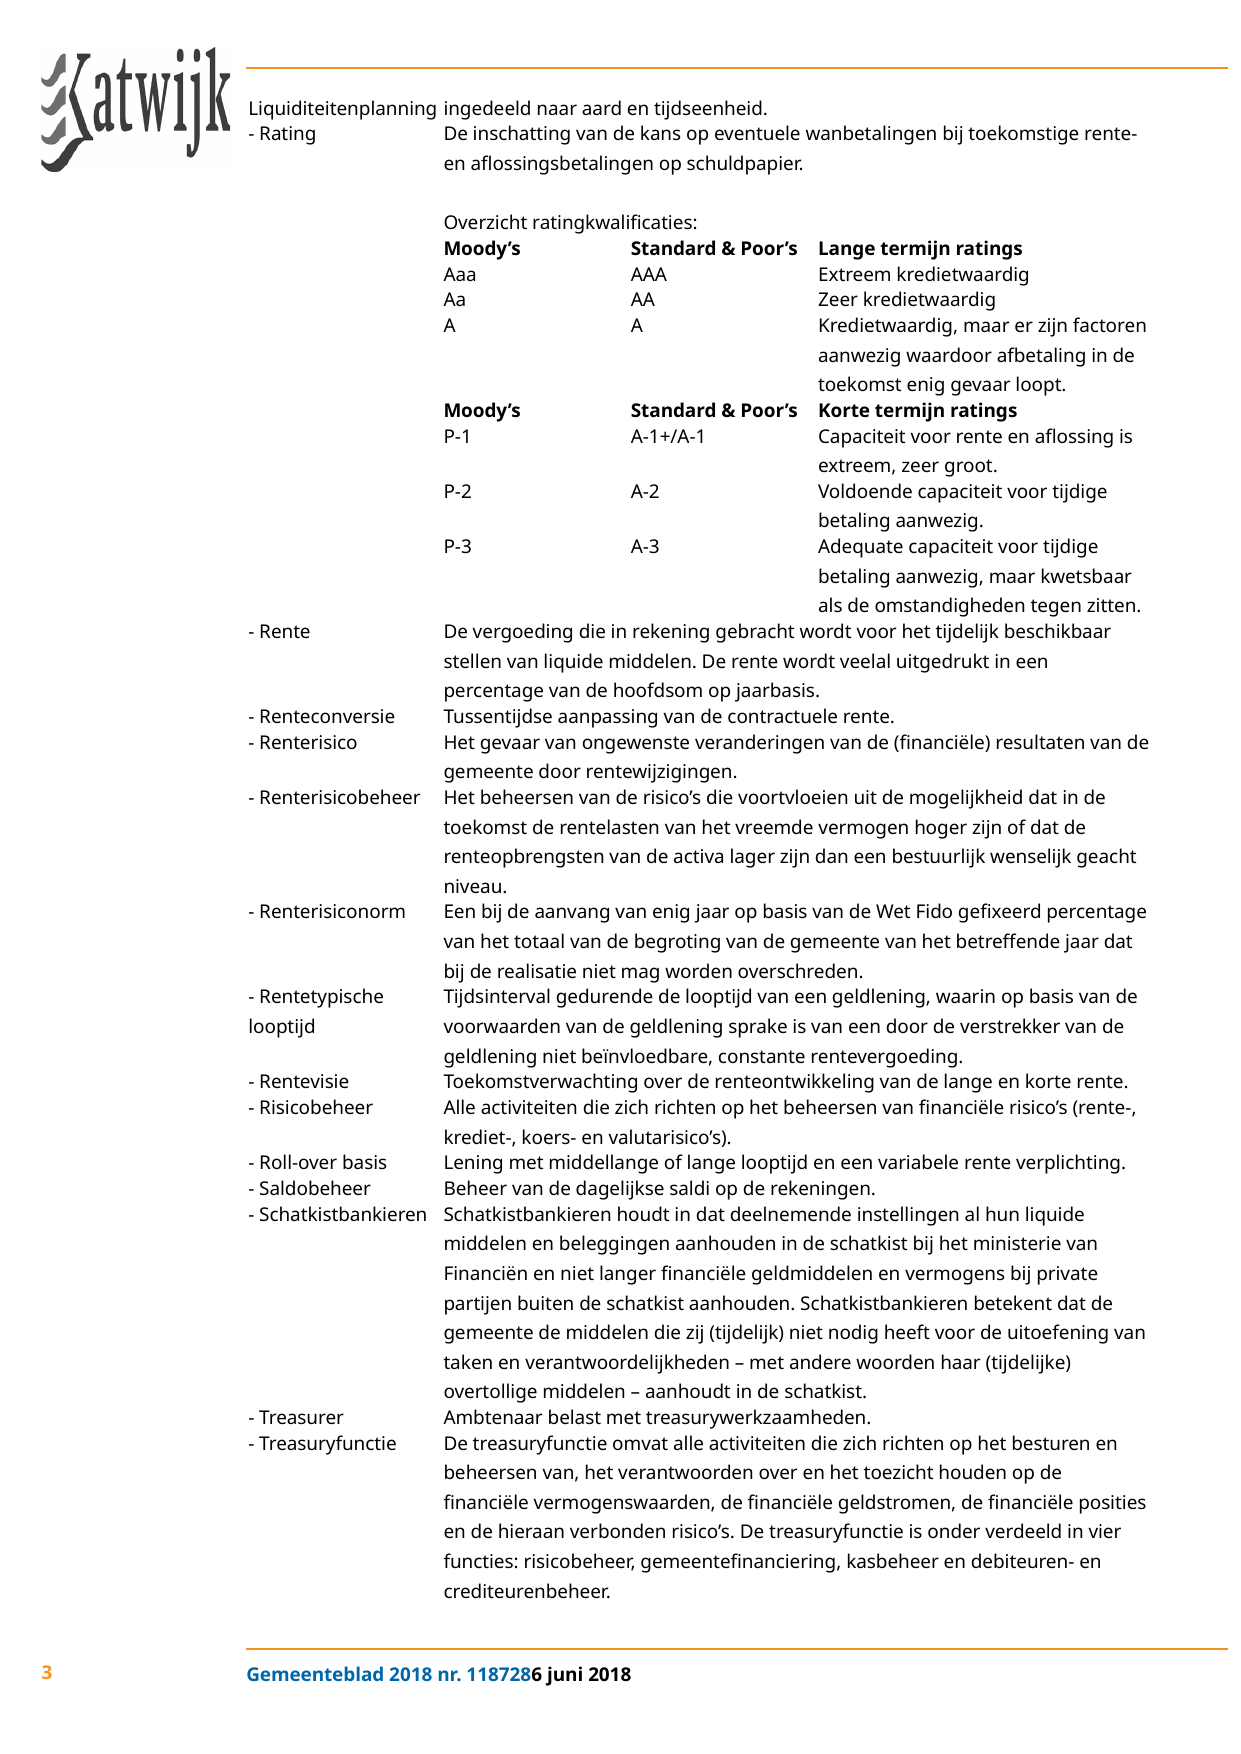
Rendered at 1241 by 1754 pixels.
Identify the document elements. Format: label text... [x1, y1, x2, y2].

table_cell Zeer kredietwaardig [818, 286, 1152, 312]
table_cell De inschatting van de kans op eventuele wanbetalingen bij toekomstige rente- en aflossingsbetalingen op schuldpapier. Overzicht ratingkwalificaties: [443, 121, 1152, 235]
table_cell - Renterisicobeheer [248, 784, 443, 899]
table_cell Het beheersen van de risico’s die voortvloeien uit de mogelijkheid dat in de toekomst de rentelasten van het vreemde vermogen hoger zijn of dat de renteopbrengsten van de activa lager zijn dan een bestuurlijk wenselijk geacht niveau. [443, 784, 1152, 899]
table_cell De treasuryfunctie omvat alle activiteiten die zich richten op het besturen en beheersen van, het verantwoorden over en het toezicht houden op de financiële vermogenswaarden, de financiële geldstromen, de financiële posities en de hieraan verbonden risico’s. De treasuryfunctie is onder verdeeld in vier functies: risicobeheer, gemeentefinanciering, kasbeheer en debiteuren- en crediteurenbeheer. [443, 1430, 1152, 1604]
table_cell P-2 [443, 478, 631, 533]
table_cell Kredietwaardig, maar er zijn factoren aanwezig waardoor afbetaling in de toekomst enig gevaar loopt. [818, 312, 1152, 397]
table_cell Beheer van de dagelijkse saldi op de rekeningen. [443, 1175, 1152, 1201]
table_cell Capaciteit voor rente en aflossing is extreem, zeer groot. [818, 423, 1152, 478]
table_cell [248, 235, 443, 261]
table_cell Tussentijdse aanpassing van de contractuele rente. [443, 703, 1152, 729]
picture [41, 47, 231, 172]
table_cell Ambtenaar belast met treasurywerkzaamheden. [443, 1404, 1152, 1430]
table_cell - Rating [248, 121, 443, 235]
table_cell - Liquiditeitenplanning [248, 95, 443, 121]
table_cell - Rentetypische looptijd [248, 984, 443, 1068]
table_cell Lening met middellange of lange looptijd en een variabele rente verplichting. [443, 1150, 1152, 1175]
table_cell A [631, 312, 818, 397]
table_cell Standard & Poor’s [631, 397, 818, 423]
table_cell Een bij de aanvang van enig jaar op basis van de Wet Fido gefixeerd percentage van het totaal van de begroting van de gemeente van het betreffende jaar dat bij de realisatie niet mag worden overschreden. [443, 899, 1152, 984]
table_cell [248, 286, 443, 312]
table_cell [248, 534, 443, 618]
table_cell Moody’s [443, 235, 631, 261]
table_cell Voldoende capaciteit voor tijdige betaling aanwezig. [818, 478, 1152, 533]
table_cell De vergoeding die in rekening gebracht wordt voor het tijdelijk beschikbaar stellen van liquide middelen. De rente wordt veelal uitgedrukt in een percentage van de hoofdsom op jaarbasis. [443, 618, 1152, 703]
table_cell A-2 [631, 478, 818, 533]
table_cell Het gevaar van ongewenste veranderingen van de (financiële) resultaten van de gemeente door rentewijzigingen. [443, 729, 1152, 784]
table_cell AA [631, 286, 818, 312]
table_cell - Treasurer [248, 1404, 443, 1430]
table_cell - Rente [248, 618, 443, 703]
table_cell Aa [443, 286, 631, 312]
table_cell AAA [631, 261, 818, 286]
table_cell [248, 397, 443, 423]
table_cell - Risicobeheer [248, 1094, 443, 1149]
table_cell Toekomstverwachting over de renteontwikkeling van de lange en korte rente. [443, 1069, 1152, 1094]
table_cell - Saldobeheer [248, 1175, 443, 1201]
table_cell Korte termijn ratings [818, 397, 1152, 423]
table_cell [248, 478, 443, 533]
table_cell - Roll-over basis [248, 1150, 443, 1175]
table_cell ingedeeld naar aard en tijdseenheid. [443, 95, 1152, 121]
table_cell Extreem kredietwaardig [818, 261, 1152, 286]
table_cell A-3 [631, 534, 818, 618]
table_cell - Renterisico [248, 729, 443, 784]
table_cell P-1 [443, 423, 631, 478]
table_cell - Treasuryfunctie [248, 1430, 443, 1604]
table_cell Aaa [443, 261, 631, 286]
table_cell Standard & Poor’s [631, 235, 818, 261]
table_cell - Schatkistbankieren [248, 1201, 443, 1404]
table_cell A-1+/A-1 [631, 423, 818, 478]
table_cell Adequate capaciteit voor tijdige betaling aanwezig, maar kwetsbaar als de omstandigheden tegen zitten. [818, 534, 1152, 618]
table_cell Moody’s [443, 397, 631, 423]
table_cell [248, 261, 443, 286]
table_cell - Renterisiconorm [248, 899, 443, 984]
table_cell P-3 [443, 534, 631, 618]
table_cell [248, 312, 443, 397]
table_cell Alle activiteiten die zich richten op het beheersen van financiële risico’s (rente-, krediet-, koers- en valutarisico’s). [443, 1094, 1152, 1149]
table_cell - Rentevisie [248, 1069, 443, 1094]
table_cell [248, 423, 443, 478]
table_cell Lange termijn ratings [818, 235, 1152, 261]
table_cell Schatkistbankieren houdt in dat deelnemende instellingen al hun liquide middelen en beleggingen aanhouden in de schatkist bij het ministerie van Financiën en niet langer financiële geldmiddelen en vermogens bij private partijen buiten de schatkist aanhouden. Schatkistbankieren betekent dat de gemeente de middelen die zij (tijdelijk) niet nodig heeft voor de uitoefening van taken en verantwoordelijkheden – met andere woorden haar (tijdelijke) overtollige middelen – aanhoudt in de schatkist. [443, 1201, 1152, 1404]
table_cell A [443, 312, 631, 397]
table_cell Tijdsinterval gedurende de looptijd van een geldlening, waarin op basis van de voorwaarden van de geldlening sprake is van een door de verstrekker van de geldlening niet beïnvloedbare, constante rentevergoeding. [443, 984, 1152, 1068]
table_cell - Renteconversie [248, 703, 443, 729]
